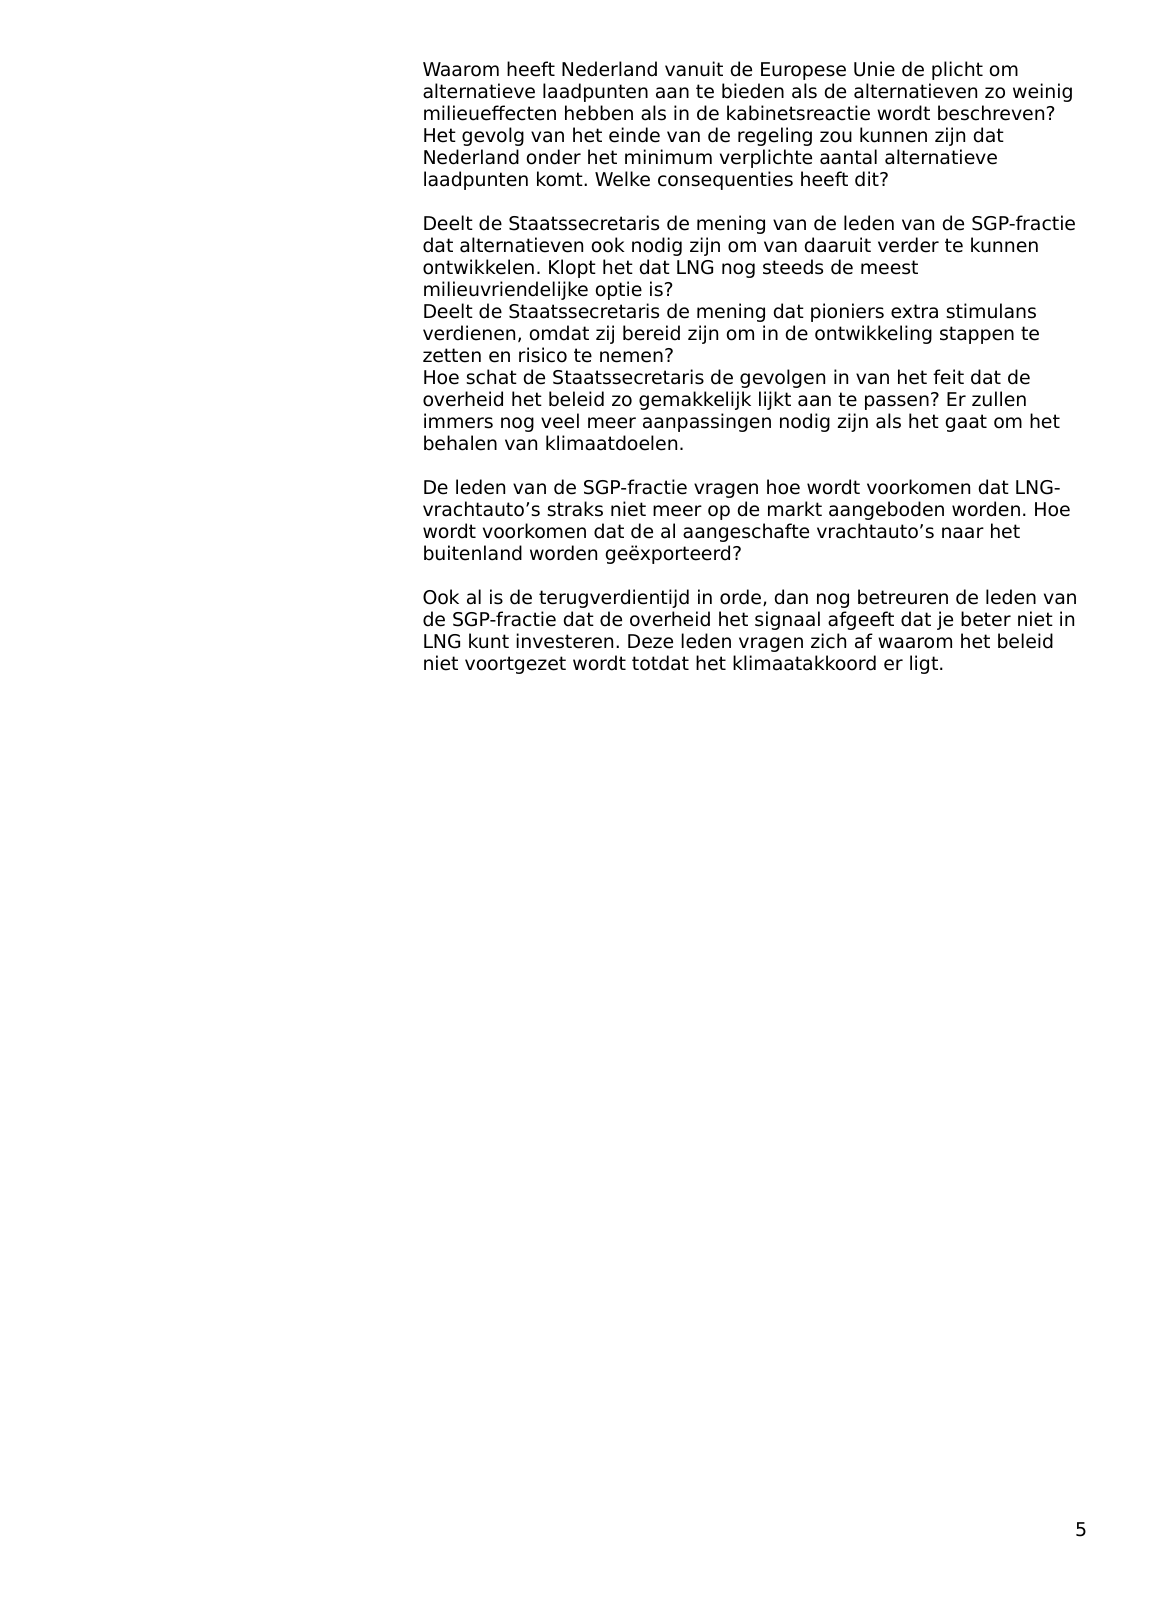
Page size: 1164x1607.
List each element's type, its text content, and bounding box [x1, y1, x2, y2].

text De leden van de SGP-fractie vragen hoe wordt voorkomen dat LNG-vrachtauto’s straks niet meer op de markt aangeboden worden. Hoe wordt voorkomen dat de al aangeschafte vrachtauto’s naar het buitenland worden geëxporteerd? [422, 477, 1087, 565]
text Deelt de Staatssecretaris de mening van de leden van de SGP-fractie dat alternatieven ook nodig zijn om van daaruit verder te kunnen ontwikkelen. Klopt het dat LNG nog steeds de meest milieuvriendelijke optie is? [422, 213, 1087, 301]
text Hoe schat de Staatssecretaris de gevolgen in van het feit dat de overheid het beleid zo gemakkelijk lijkt aan te passen? Er zullen immers nog veel meer aanpassingen nodig zijn als het gaat om het behalen van klimaatdoelen. [422, 367, 1087, 455]
text Ook al is de terugverdientijd in orde, dan nog betreuren de leden van de SGP-fractie dat de overheid het signaal afgeeft dat je beter niet in LNG kunt investeren. Deze leden vragen zich af waarom het beleid niet voortgezet wordt totdat het klimaatakkoord er ligt. [422, 587, 1087, 675]
text Waarom heeft Nederland vanuit de Europese Unie de plicht om alternatieve laadpunten aan te bieden als de alternatieven zo weinig milieueffecten hebben als in de kabinetsreactie wordt beschreven? Het gevolg van het einde van de regeling zou kunnen zijn dat Nederland onder het minimum verplichte aantal alternatieve laadpunten komt. Welke consequenties heeft dit? [422, 59, 1087, 191]
text Deelt de Staatssecretaris de mening dat pioniers extra stimulans verdienen, omdat zij bereid zijn om in de ontwikkeling stappen te zetten en risico te nemen? [422, 301, 1087, 367]
